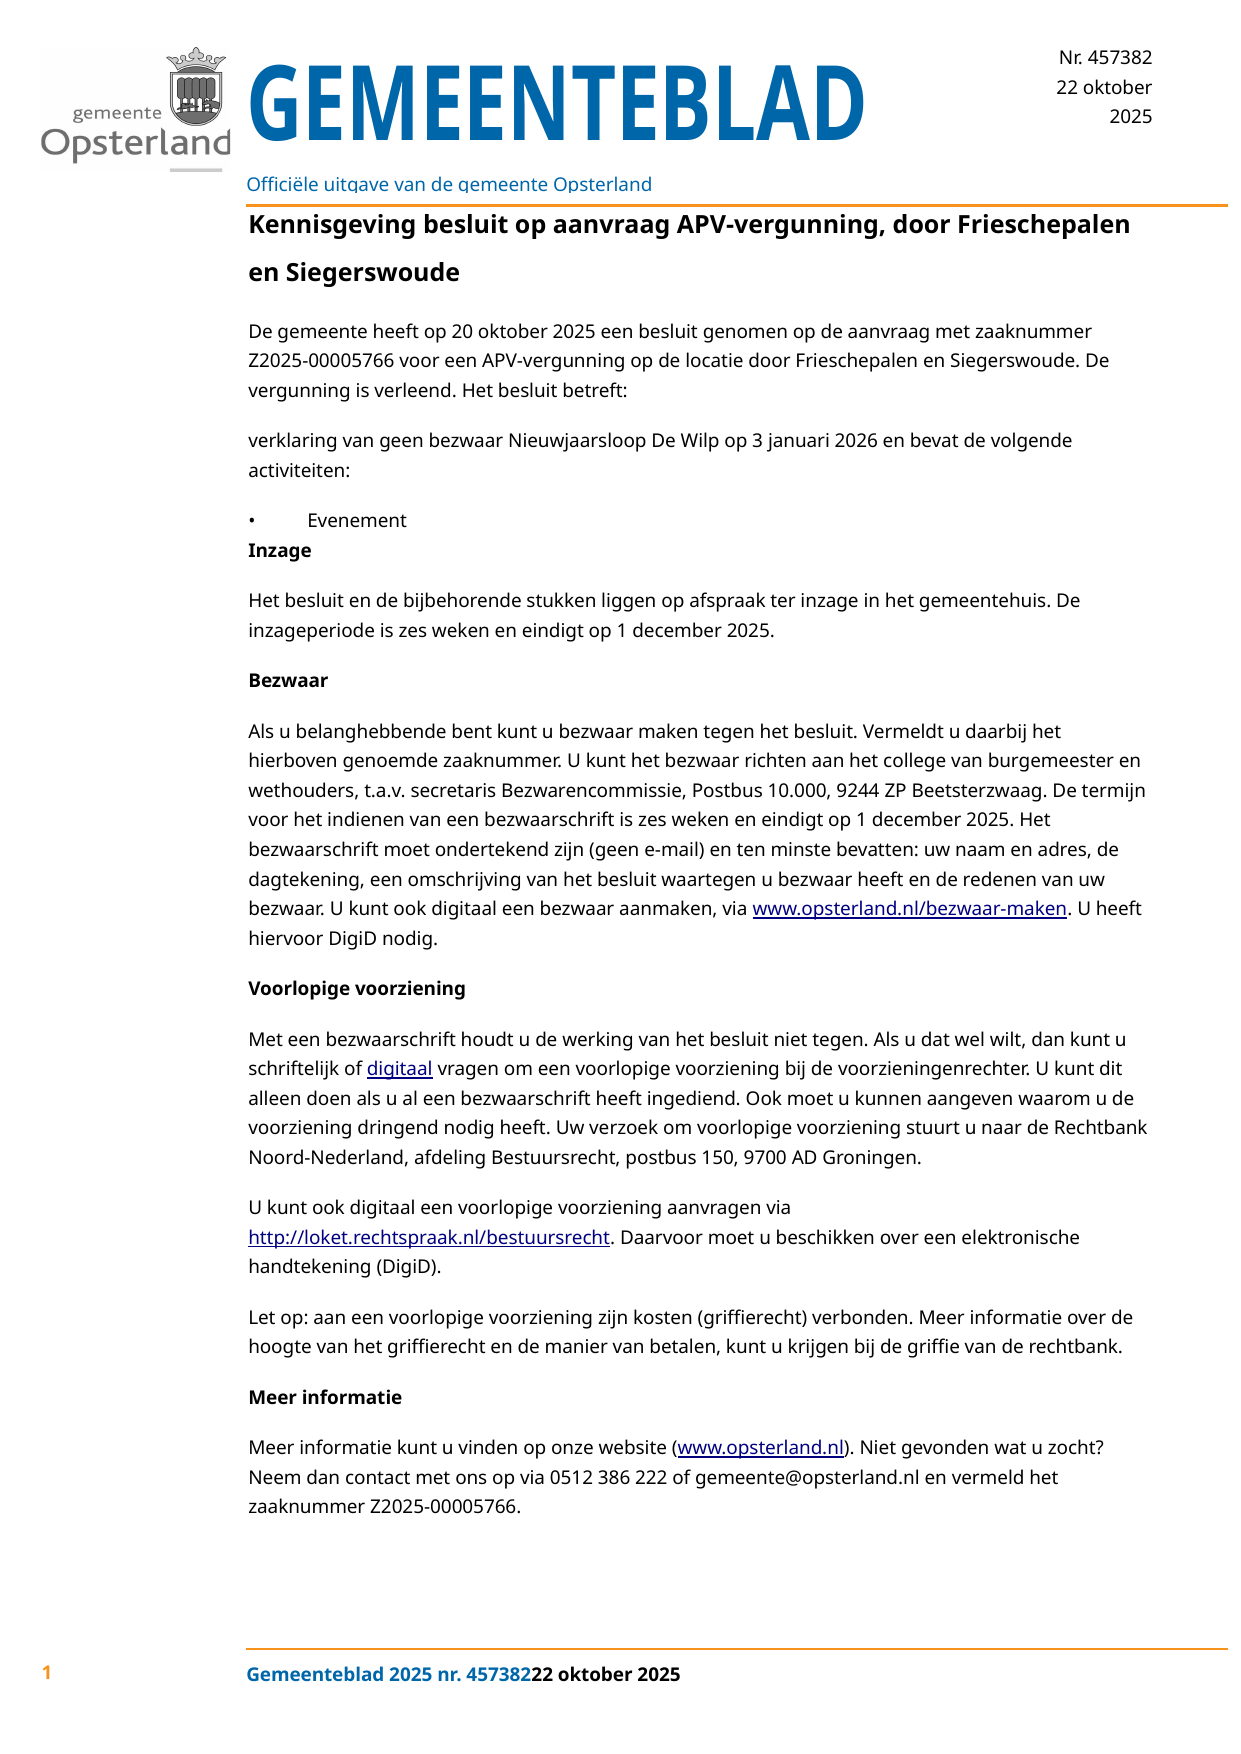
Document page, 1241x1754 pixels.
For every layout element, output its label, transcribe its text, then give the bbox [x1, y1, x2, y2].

list Evenement [248, 507, 1152, 533]
picture [41, 47, 231, 172]
text Met een bezwaarschrift houdt u de werking van het besluit niet tegen. Als u dat wel wilt, dan kunt u schriftelijk of digitaal vragen om een voorlopige voorziening bij de voorzieningenrechter. U kunt dit alleen doen als u al een bezwaarschrift heeft ingediend. Ook moet u kunnen aangeven waarom u de voorziening dringend nodig heeft. Uw verzoek om voorlopige voorziening stuurt u naar de Rechtbank Noord-Nederland, afdeling Bestuursrecht, postbus 150, 9700 AD Groningen. [248, 1026, 1152, 1170]
text verklaring van geen bezwaar Nieuwjaarsloop De Wilp op 3 januari 2026 en bevat de volgende activiteiten: [248, 427, 1152, 483]
text Bezwaar [248, 667, 1152, 693]
text Inzage [248, 537, 1152, 563]
text Meer informatie kunt u vinden op onze website (www.opsterland.nl). Niet gevonden wat u zocht? Neem dan contact met ons op via 0512 386 222 of gemeente@opsterland.nl en vermeld het zaaknummer Z2025-00005766. [248, 1434, 1152, 1519]
text Kennisgeving besluit op aanvraag APV-vergunning, door Frieschepalen en Siegerswoude [248, 207, 1152, 288]
text Als u belanghebbende bent kunt u bezwaar maken tegen het besluit. Vermeldt u daarbij het hierboven genoemde zaaknummer. U kunt het bezwaar richten aan het college van burgemeester en wethouders, t.a.v. secretaris Bezwarencommissie, Postbus 10.000, 9244 ZP Beetsterzwaag. De termijn voor het indienen van een bezwaarschrift is zes weken en eindigt op 1 december 2025. Het bezwaarschrift moet ondertekend zijn (geen e-mail) en ten minste bevatten: uw naam en adres, de dagtekening, een omschrijving van het besluit waartegen u bezwaar heeft en de redenen van uw bezwaar. U kunt ook digitaal een bezwaar aanmaken, via www.opsterland.nl/bezwaar-maken. U heeft hiervoor DigiD nodig. [248, 718, 1152, 951]
text Let op: aan een voorlopige voorziening zijn kosten (griffierecht) verbonden. Meer informatie over de hoogte van het griffierecht en de manier van betalen, kunt u krijgen bij de griffie van de rechtbank. [248, 1304, 1152, 1359]
text Voorlopige voorziening [248, 975, 1152, 1001]
text U kunt ook digitaal een voorlopige voorziening aanvragen via http://loket.rechtspraak.nl/bestuursrecht. Daarvoor moet u beschikken over een elektronische handtekening (DigiD). [248, 1194, 1152, 1279]
text Meer informatie [248, 1384, 1152, 1410]
text Het besluit en de bijbehorende stukken liggen op afspraak ter inzage in het gemeentehuis. De inzageperiode is zes weken en eindigt op 1 december 2025. [248, 587, 1152, 643]
text De gemeente heeft op 20 oktober 2025 een besluit genomen op de aanvraag met zaaknummer Z2025-00005766 voor een APV-vergunning op de locatie door Frieschepalen en Siegerswoude. De vergunning is verleend. Het besluit betreft: [248, 318, 1152, 403]
